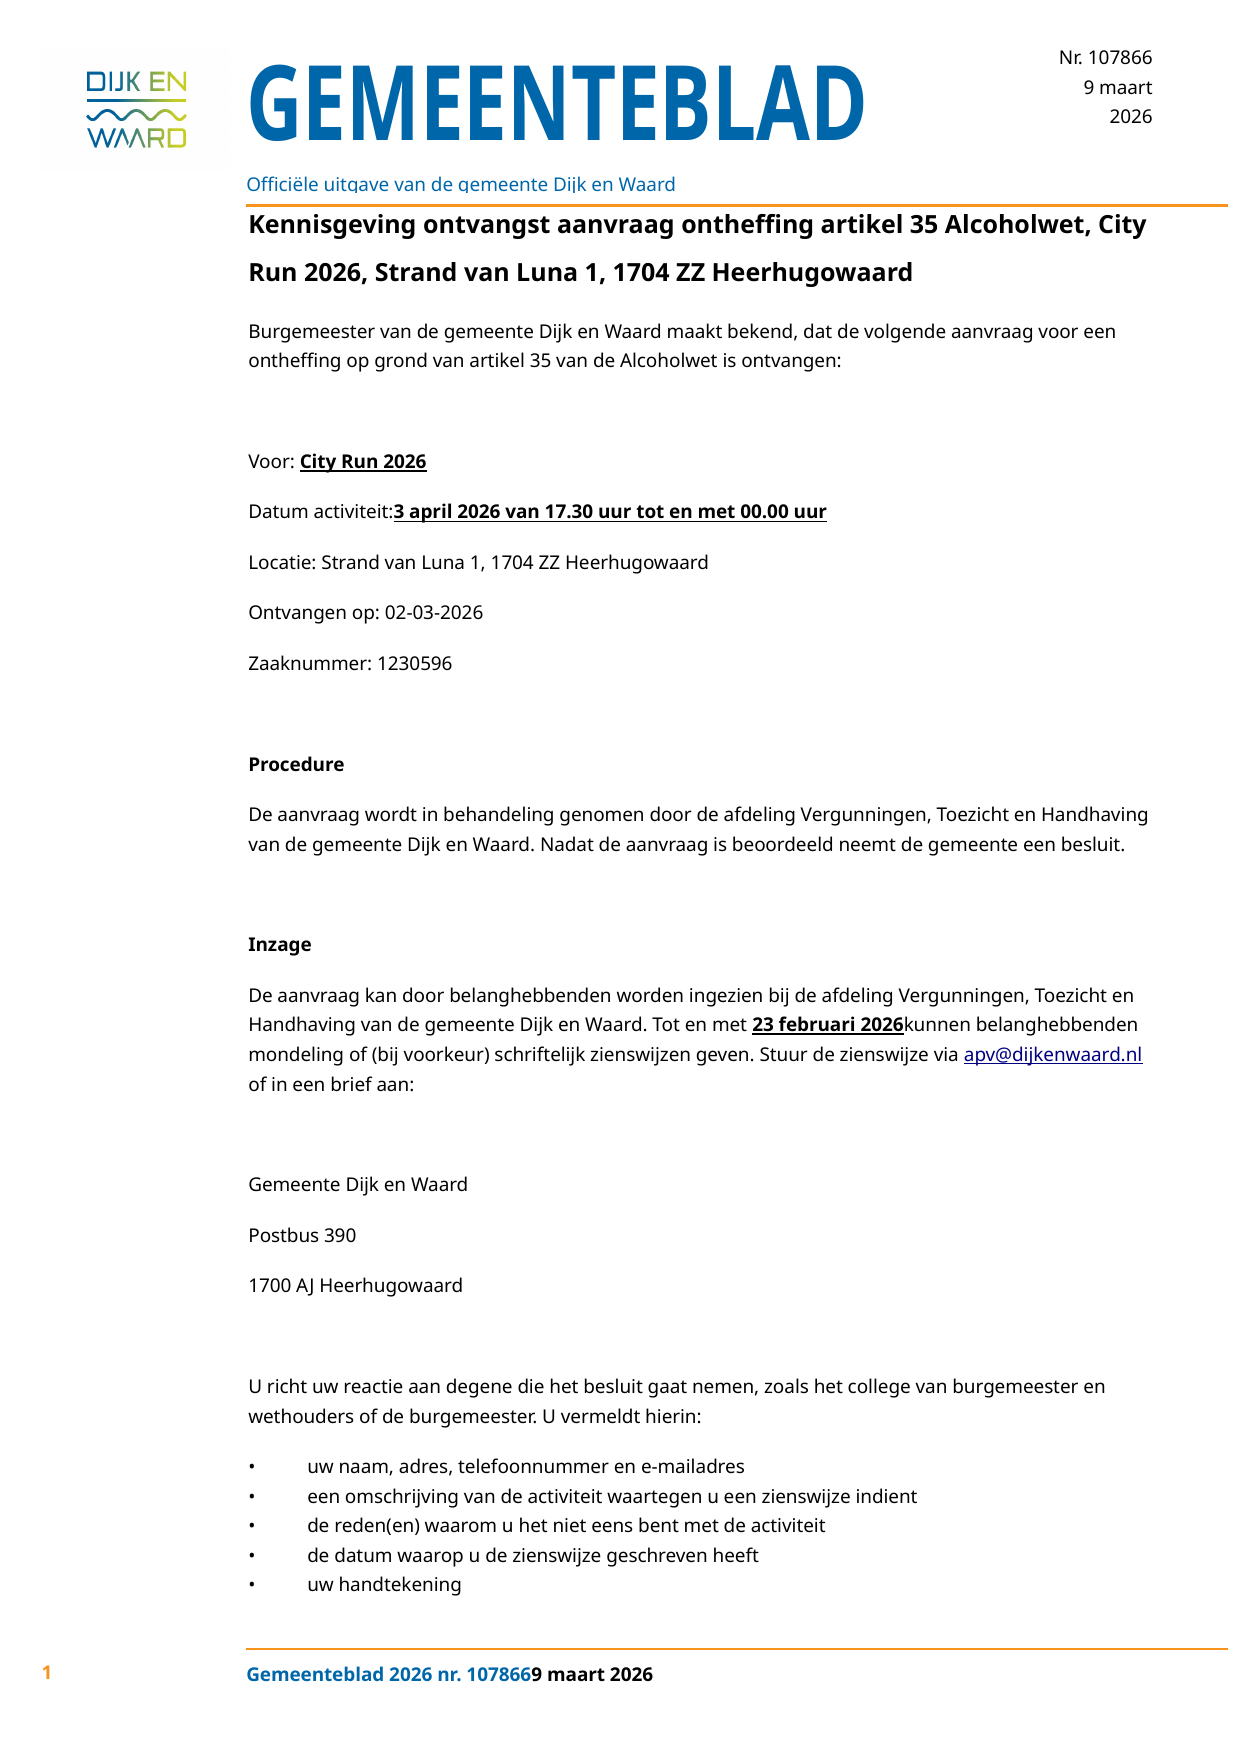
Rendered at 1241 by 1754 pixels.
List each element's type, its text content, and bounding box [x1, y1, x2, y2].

text Procedure [248, 751, 1152, 777]
text Kennisgeving ontvangst aanvraag ontheffing artikel 35 Alcoholwet, City Run 2026, Strand van Luna 1, 1704 ZZ Heerhugowaard [248, 207, 1152, 288]
text Ontvangen op: 02-03-2026 [248, 599, 1152, 625]
text Datum activiteit:3 april 2026 van 17.30 uur tot en met 00.00 uur [248, 499, 1152, 524]
text Gemeente Dijk en Waard [248, 1172, 1152, 1197]
picture [41, 47, 231, 172]
text 1700 AJ Heerhugowaard [248, 1272, 1152, 1298]
text De aanvraag kan door belanghebbenden worden ingezien bij de afdeling Vergunningen, Toezicht en Handhaving van de gemeente Dijk en Waard. Tot en met 23 februari 2026kunnen belanghebbenden mondeling of (bij voorkeur) schriftelijk zienswijzen geven. Stuur de zienswijze via apv@dijkenwaard.nl of in een brief aan: [248, 982, 1152, 1097]
list een omschrijving van de activiteit waartegen u een zienswijze indient [248, 1483, 1152, 1509]
text Zaaknummer: 1230596 [248, 650, 1152, 676]
list de reden(en) waarom u het niet eens bent met de activiteit [248, 1512, 1152, 1538]
text Inzage [248, 932, 1152, 957]
list uw handtekening [248, 1572, 1152, 1597]
text U richt uw reactie aan degene die het besluit gaat nemen, zoals het college van burgemeester en wethouders of de burgemeester. U vermeldt hierin: [248, 1373, 1152, 1429]
text De aanvraag wordt in behandeling genomen door de afdeling Vergunningen, Toezicht en Handhaving van de gemeente Dijk en Waard. Nadat de aanvraag is beoordeeld neemt de gemeente een besluit. [248, 801, 1152, 857]
list uw naam, adres, telefoonnummer en e-mailadres [248, 1453, 1152, 1479]
text Voor: City Run 2026 [248, 448, 1152, 474]
text Locatie: Strand van Luna 1, 1704 ZZ Heerhugowaard [248, 549, 1152, 575]
text Burgemeester van de gemeente Dijk en Waard maakt bekend, dat de volgende aanvraag voor een ontheffing op grond van artikel 35 van de Alcoholwet is ontvangen: [248, 318, 1152, 373]
list de datum waarop u de zienswijze geschreven heeft [248, 1542, 1152, 1568]
text Postbus 390 [248, 1222, 1152, 1248]
